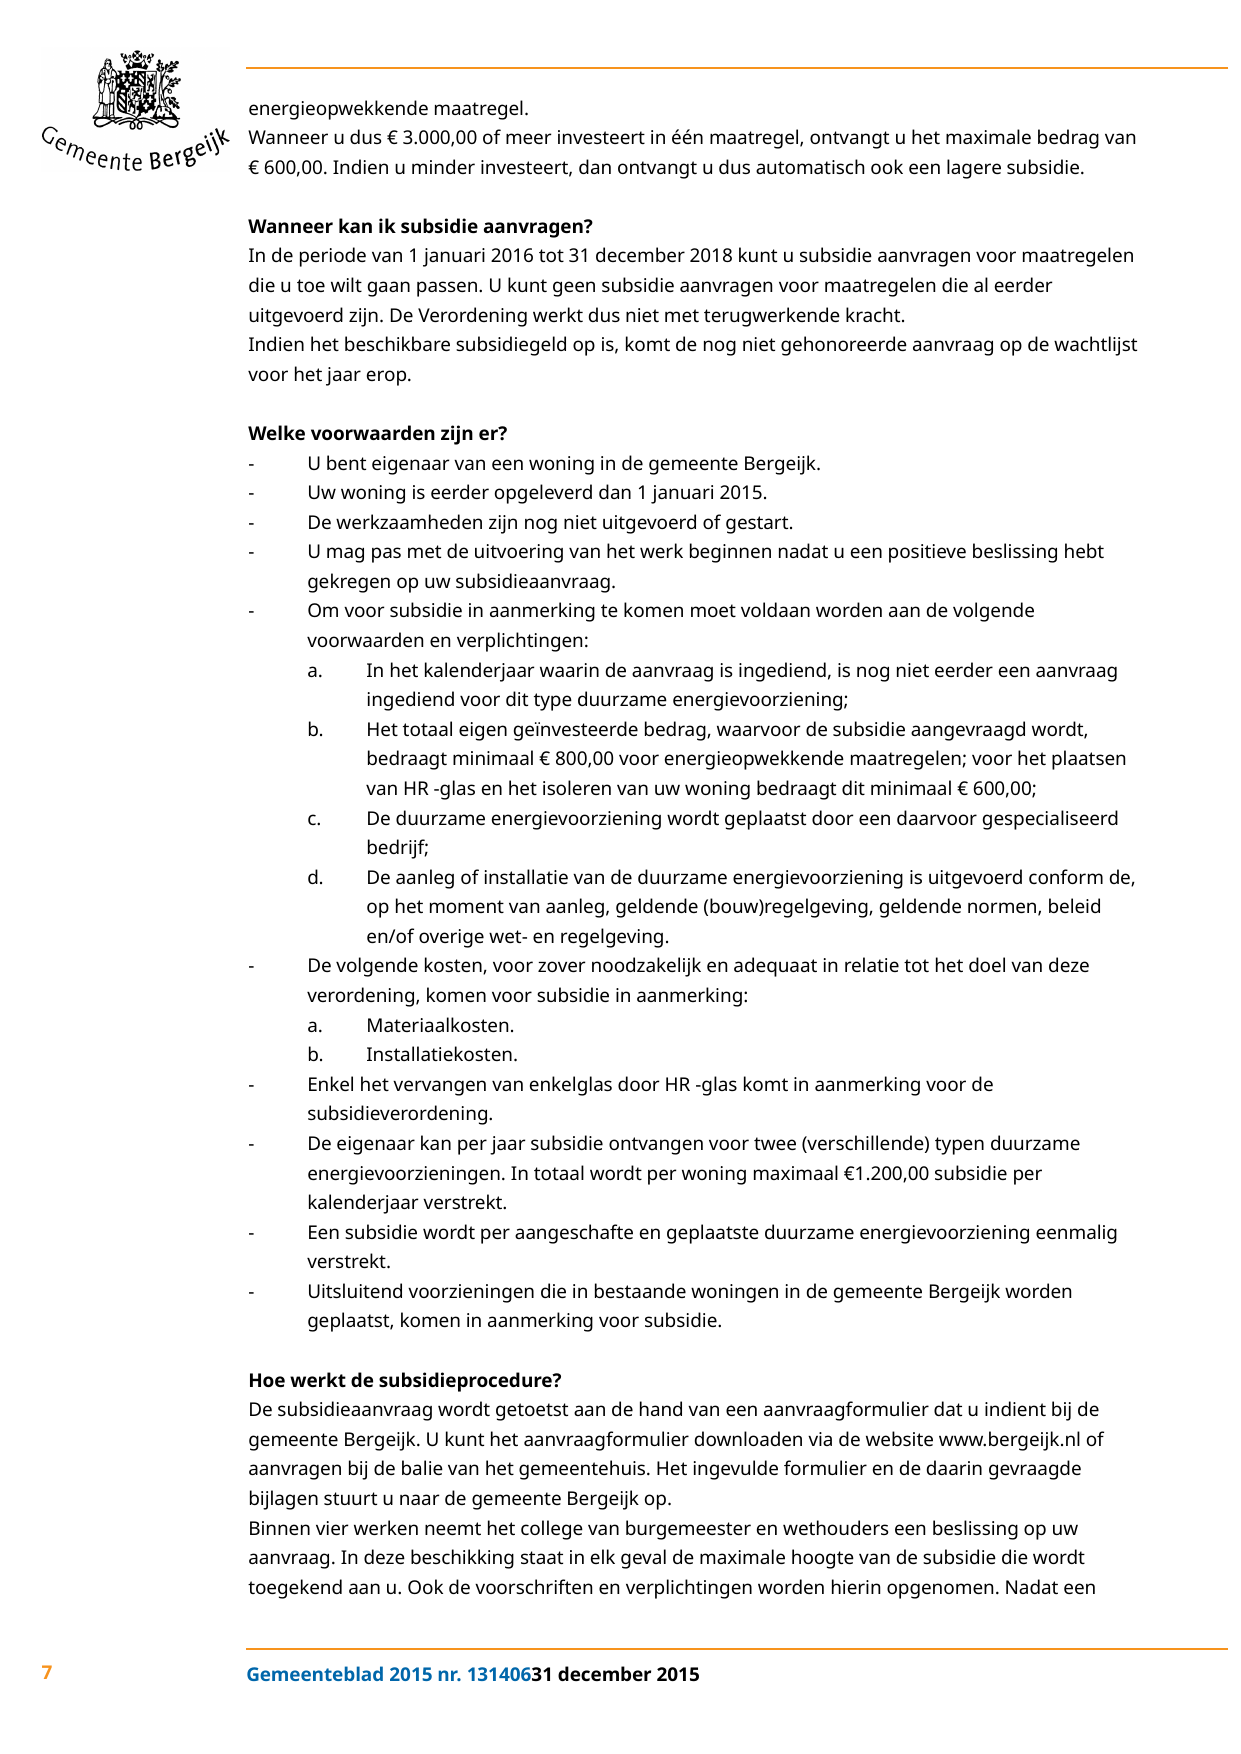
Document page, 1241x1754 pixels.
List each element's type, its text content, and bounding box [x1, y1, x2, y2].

list Uw woning is eerder opgeleverd dan 1 januari 2015. [248, 479, 1152, 505]
text Wanneer u dus € 3.000,00 of meer investeert in één maatregel, ontvangt u het maximale bedrag van € 600,00. Indien u minder investeert, dan ontvangt u dus automatisch ook een lagere subsidie. [248, 124, 1152, 180]
list Installatiekosten. [307, 1041, 1152, 1067]
list De volgende kosten, voor zover noodzakelijk en adequaat in relatie tot het doel van deze verordening, komen voor subsidie in aanmerking: [248, 953, 1152, 1008]
list Om voor subsidie in aanmerking te komen moet voldaan worden aan de volgende voorwaarden en verplichtingen: [248, 598, 1152, 653]
list Enkel het vervangen van enkelglas door HR -glas komt in aanmerking voor de subsidieverordening. [248, 1071, 1152, 1126]
list De aanleg of installatie van de duurzame energievoorziening is uitgevoerd conform de, op het moment van aanleg, geldende (bouw)regelgeving, geldende normen, beleid en/of overige wet- en regelgeving. [307, 864, 1152, 949]
list Materiaalkosten. [307, 1012, 1152, 1038]
list U bent eigenaar van een woning in de gemeente Bergeijk. [248, 450, 1152, 476]
text Indien het beschikbare subsidiegeld op is, komt de nog niet gehonoreerde aanvraag op de wachtlijst voor het jaar erop. [248, 331, 1152, 387]
text energieopwekkende maatregel. [248, 95, 1152, 121]
list De duurzame energievoorziening wordt geplaatst door een daarvoor gespecialiseerd bedrijf; [307, 805, 1152, 860]
text Binnen vier werken neemt het college van burgemeester en wethouders een beslissing op uw aanvraag. In deze beschikking staat in elk geval de maximale hoogte van de subsidie die wordt toegekend aan u. Ook de voorschriften en verplichtingen worden hierin opgenomen. Nadat een [248, 1515, 1152, 1600]
list De werkzaamheden zijn nog niet uitgevoerd of gestart. [248, 509, 1152, 535]
text Hoe werkt de subsidieprocedure? [248, 1367, 1152, 1393]
list U mag pas met de uitvoering van het werk beginnen nadat u een positieve beslissing hebt gekregen op uw subsidieaanvraag. [248, 538, 1152, 594]
list Het totaal eigen geïnvesteerde bedrag, waarvoor de subsidie aangevraagd wordt, bedraagt minimaal € 800,00 voor energieopwekkende maatregelen; voor het plaatsen van HR -glas en het isoleren van uw woning bedraagt dit minimaal € 600,00; [307, 716, 1152, 801]
list De eigenaar kan per jaar subsidie ontvangen voor twee (verschillende) typen duurzame energievoorzieningen. In totaal wordt per woning maximaal €1.200,00 subsidie per kalenderjaar verstrekt. [248, 1130, 1152, 1215]
text De subsidieaanvraag wordt getoetst aan de hand van een aanvraagformulier dat u indient bij de gemeente Bergeijk. U kunt het aanvraagformulier downloaden via de website www.bergeijk.nl of aanvragen bij de balie van het gemeentehuis. Het ingevulde formulier en de daarin gevraagde bijlagen stuurt u naar de gemeente Bergeijk op. [248, 1396, 1152, 1511]
text Wanneer kan ik subsidie aanvragen? [248, 213, 1152, 239]
text In de periode van 1 januari 2016 tot 31 december 2018 kunt u subsidie aanvragen voor maatregelen die u toe wilt gaan passen. U kunt geen subsidie aanvragen voor maatregelen die al eerder uitgevoerd zijn. De Verordening werkt dus niet met terugwerkende kracht. [248, 243, 1152, 328]
list Een subsidie wordt per aangeschafte en geplaatste duurzame energievoorziening eenmalig verstrekt. [248, 1219, 1152, 1274]
list In het kalenderjaar waarin de aanvraag is ingediend, is nog niet eerder een aanvraag ingediend voor dit type duurzame energievoorziening; [307, 657, 1152, 712]
text Welke voorwaarden zijn er? [248, 420, 1152, 446]
list Uitsluitend voorzieningen die in bestaande woningen in de gemeente Bergeijk worden geplaatst, komen in aanmerking voor subsidie. [248, 1278, 1152, 1333]
picture [41, 47, 231, 172]
